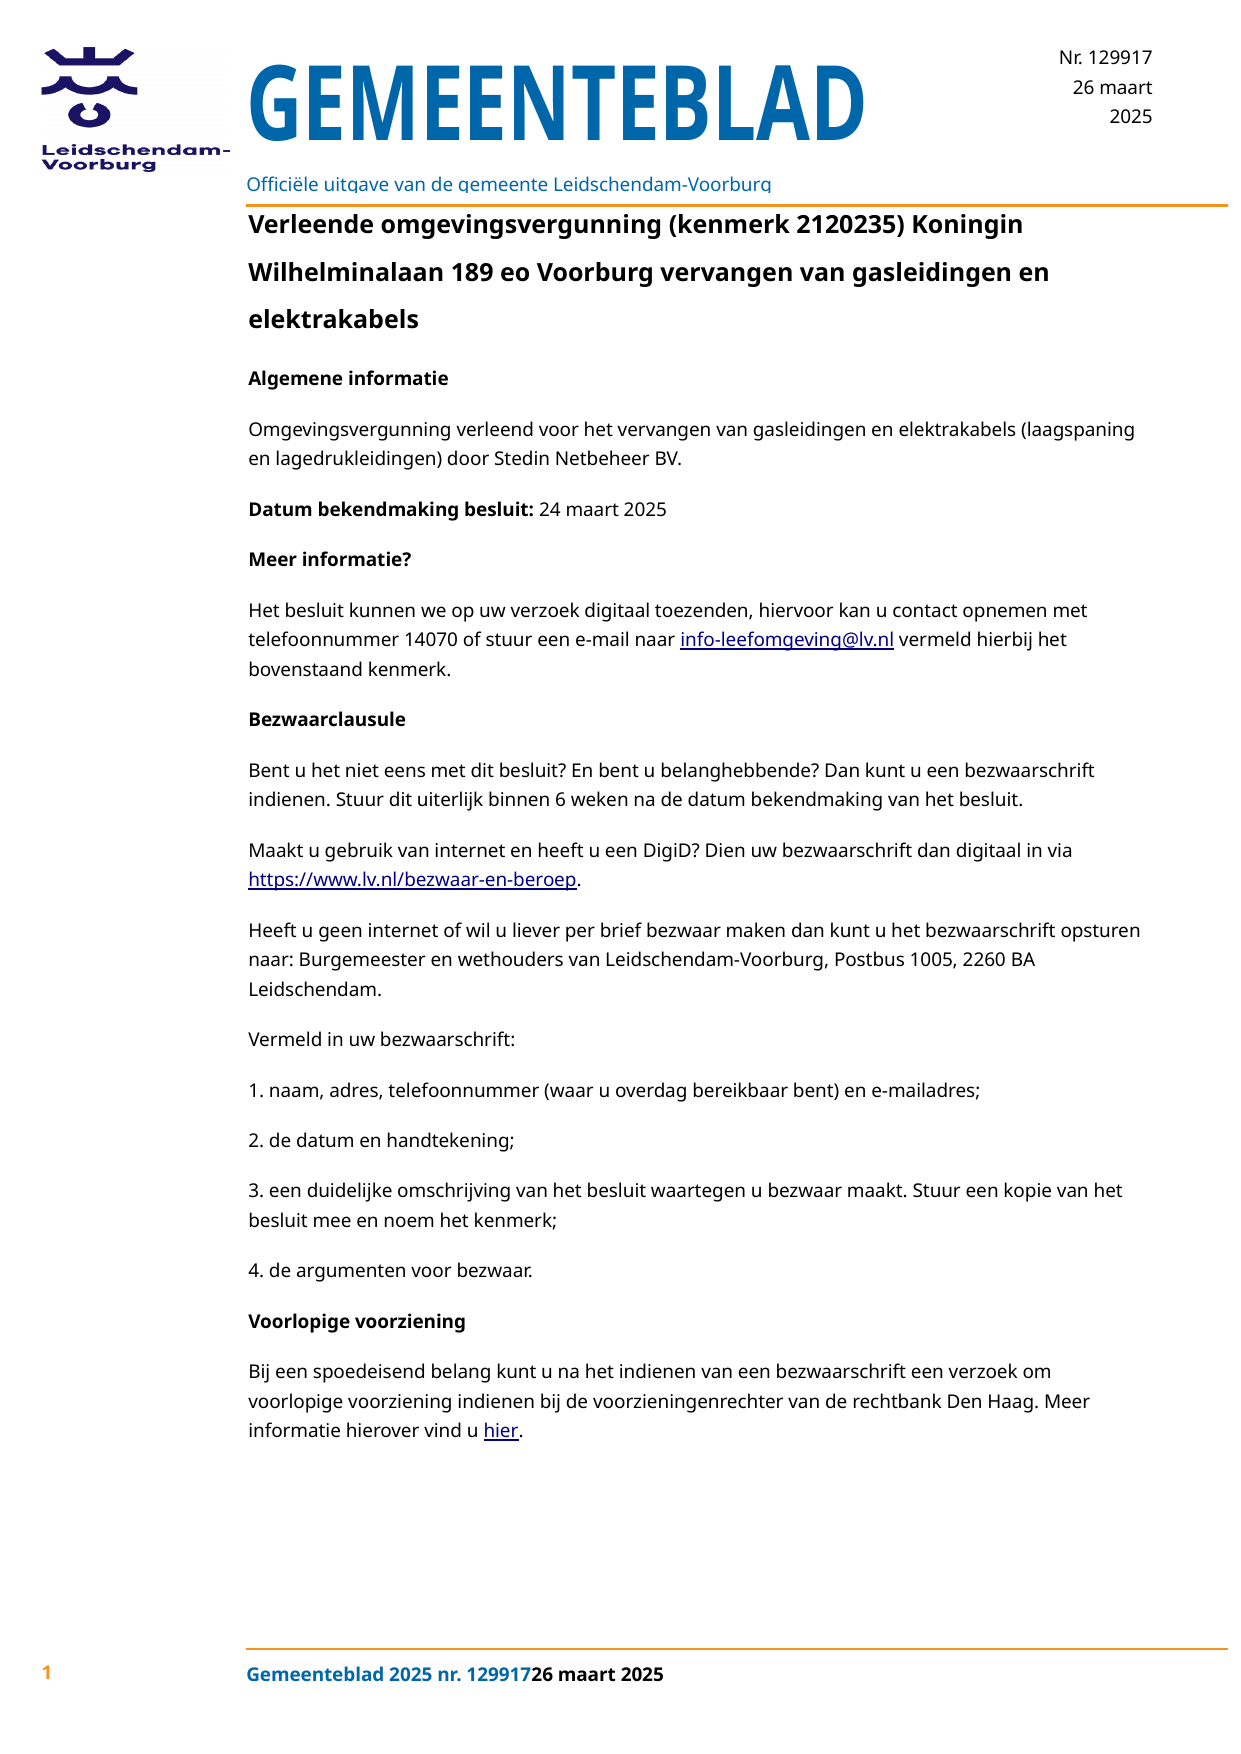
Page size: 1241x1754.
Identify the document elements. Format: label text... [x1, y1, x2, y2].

text Bent u het niet eens met dit besluit? En bent u belanghebbende? Dan kunt u een bezwaarschrift indienen. Stuur dit uiterlijk binnen 6 weken na de datum bekendmaking van het besluit. [248, 757, 1152, 812]
text Het besluit kunnen we op uw verzoek digitaal toezenden, hiervoor kan u contact opnemen met telefoonnummer 14070 of stuur een e-mail naar info-leefomgeving@lv.nl vermeld hierbij het bovenstaand kenmerk. [248, 597, 1152, 682]
text 3. een duidelijke omschrijving van het besluit waartegen u bezwaar maakt. Stuur een kopie van het besluit mee en noem het kenmerk; [248, 1178, 1152, 1233]
text Meer informatie? [248, 546, 1152, 572]
text Algemene informatie [248, 366, 1152, 391]
text Maakt u gebruik van internet en heeft u een DigiD? Dien uw bezwaarschrift dan digitaal in via https://www.lv.nl/bezwaar-en-beroep. [248, 837, 1152, 892]
text 2. de datum en handtekening; [248, 1127, 1152, 1153]
text Vermeld in uw bezwaarschrift: [248, 1026, 1152, 1052]
text Bezwaarclausule [248, 706, 1152, 732]
text Omgevingsvergunning verleend voor het vervangen van gasleidingen en elektrakabels (laagspaning en lagedrukleidingen) door Stedin Netbeheer BV. [248, 416, 1152, 471]
text Bij een spoedeisend belang kunt u na het indienen van een bezwaarschrift een verzoek om voorlopige voorziening indienen bij de voorzieningenrechter van de rechtbank Den Haag. Meer informatie hierover vind u hier. [248, 1358, 1152, 1443]
text 1. naam, adres, telefoonnummer (waar u overdag bereikbaar bent) en e-mailadres; [248, 1077, 1152, 1102]
picture [41, 47, 231, 172]
text Verleende omgevingsvergunning (kenmerk 2120235) Koningin Wilhelminalaan 189 eo Voorburg vervangen van gasleidingen en elektrakabels [248, 207, 1152, 336]
text Voorlopige voorziening [248, 1308, 1152, 1334]
text Datum bekendmaking besluit: 24 maart 2025 [248, 496, 1152, 522]
text 4. de argumenten voor bezwaar. [248, 1258, 1152, 1283]
text Heeft u geen internet of wil u liever per brief bezwaar maken dan kunt u het bezwaarschrift opsturen naar: Burgemeester en wethouders van Leidschendam-Voorburg, Postbus 1005, 2260 BA Leidschendam. [248, 917, 1152, 1002]
